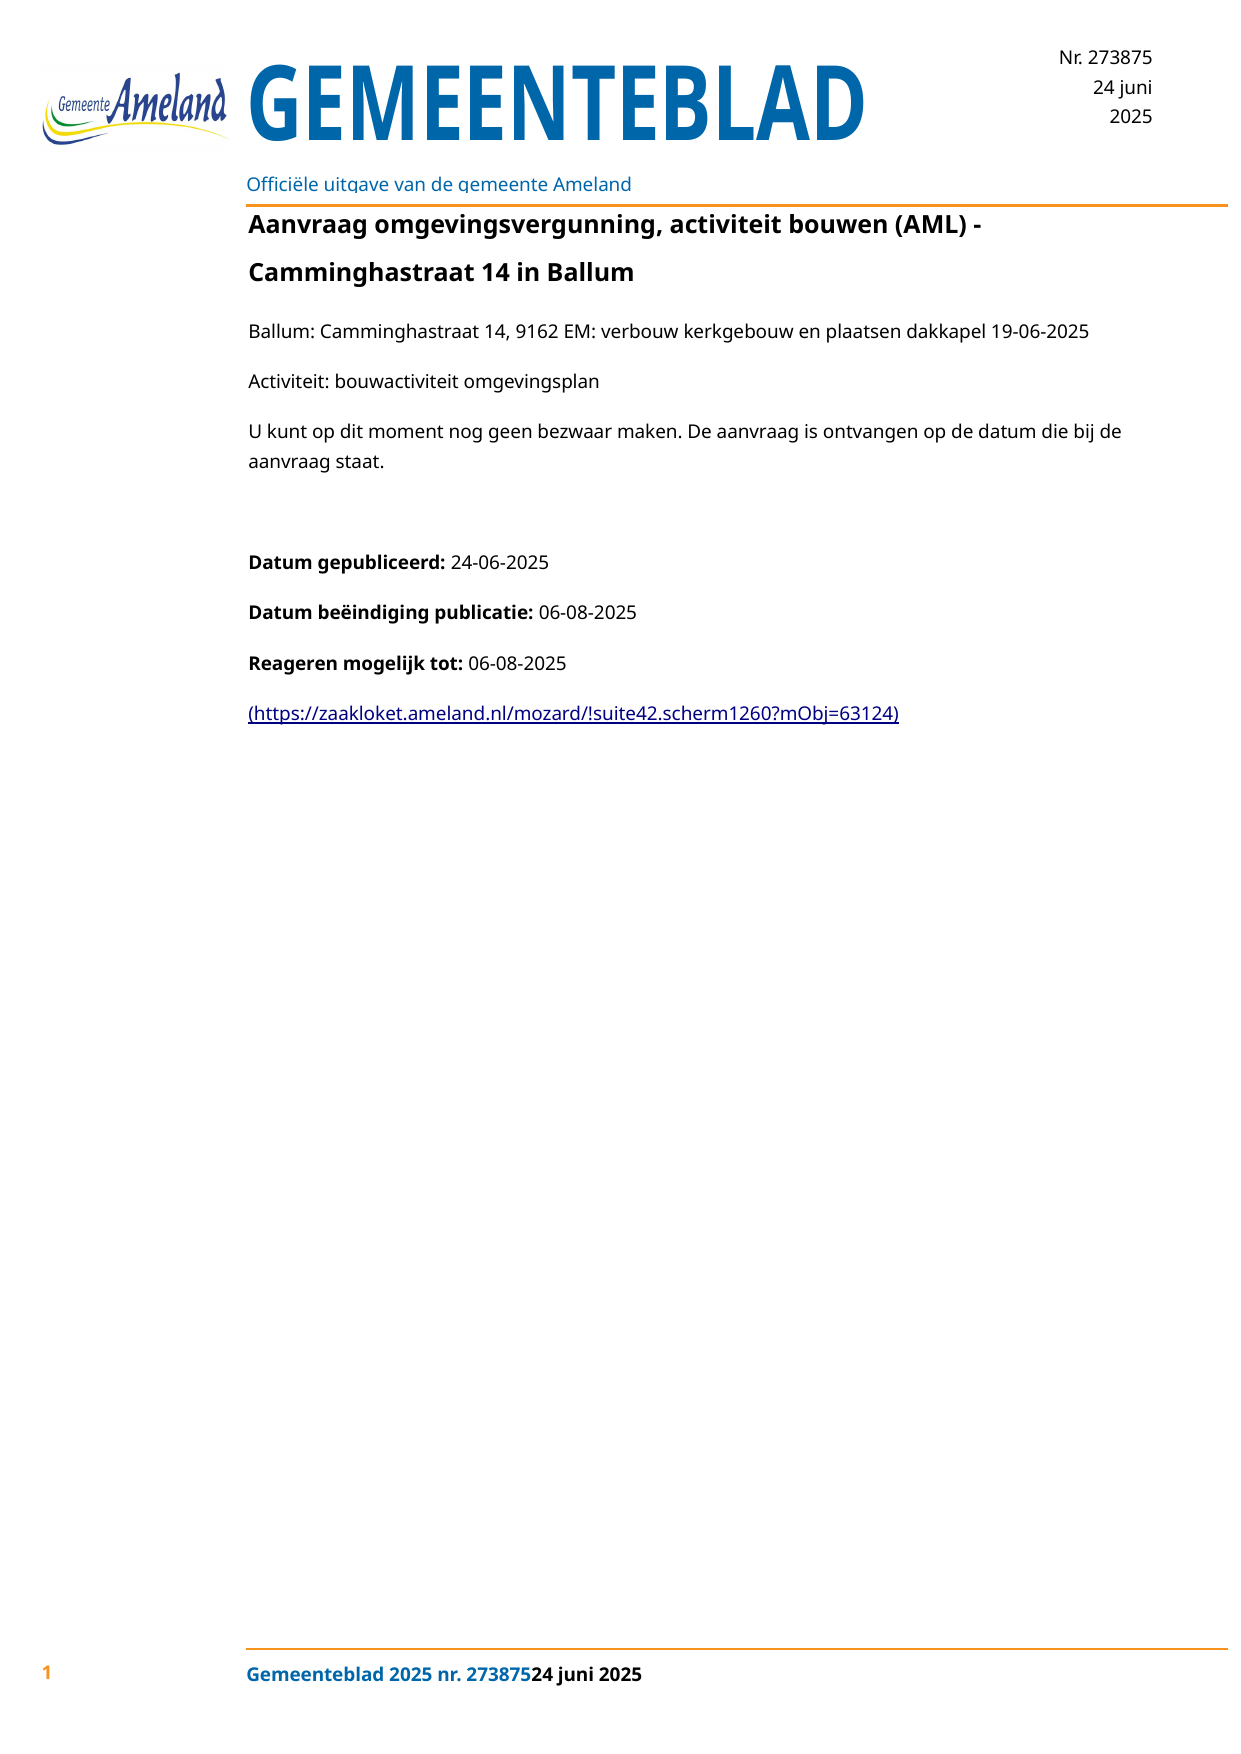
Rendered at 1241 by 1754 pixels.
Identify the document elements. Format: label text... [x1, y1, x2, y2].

text (https://zaakloket.ameland.nl/mozard/!suite42.scherm1260?mObj=63124) [248, 700, 1152, 726]
text Reageren mogelijk tot: 06-08-2025 [248, 650, 1152, 676]
text Ballum: Camminghastraat 14, 9162 EM: verbouw kerkgebouw en plaatsen dakkapel 19-06-2025 [248, 318, 1152, 344]
text Aanvraag omgevingsvergunning, activiteit bouwen (AML) - Camminghastraat 14 in Ballum [248, 207, 1152, 288]
picture [41, 47, 231, 172]
text Datum beëindiging publicatie: 06-08-2025 [248, 599, 1152, 625]
text Datum gepubliceerd: 24-06-2025 [248, 549, 1152, 575]
text U kunt op dit moment nog geen bezwaar maken. De aanvraag is ontvangen op de datum die bij de aanvraag staat. [248, 419, 1152, 474]
text Activiteit: bouwactiviteit omgevingsplan [248, 368, 1152, 394]
